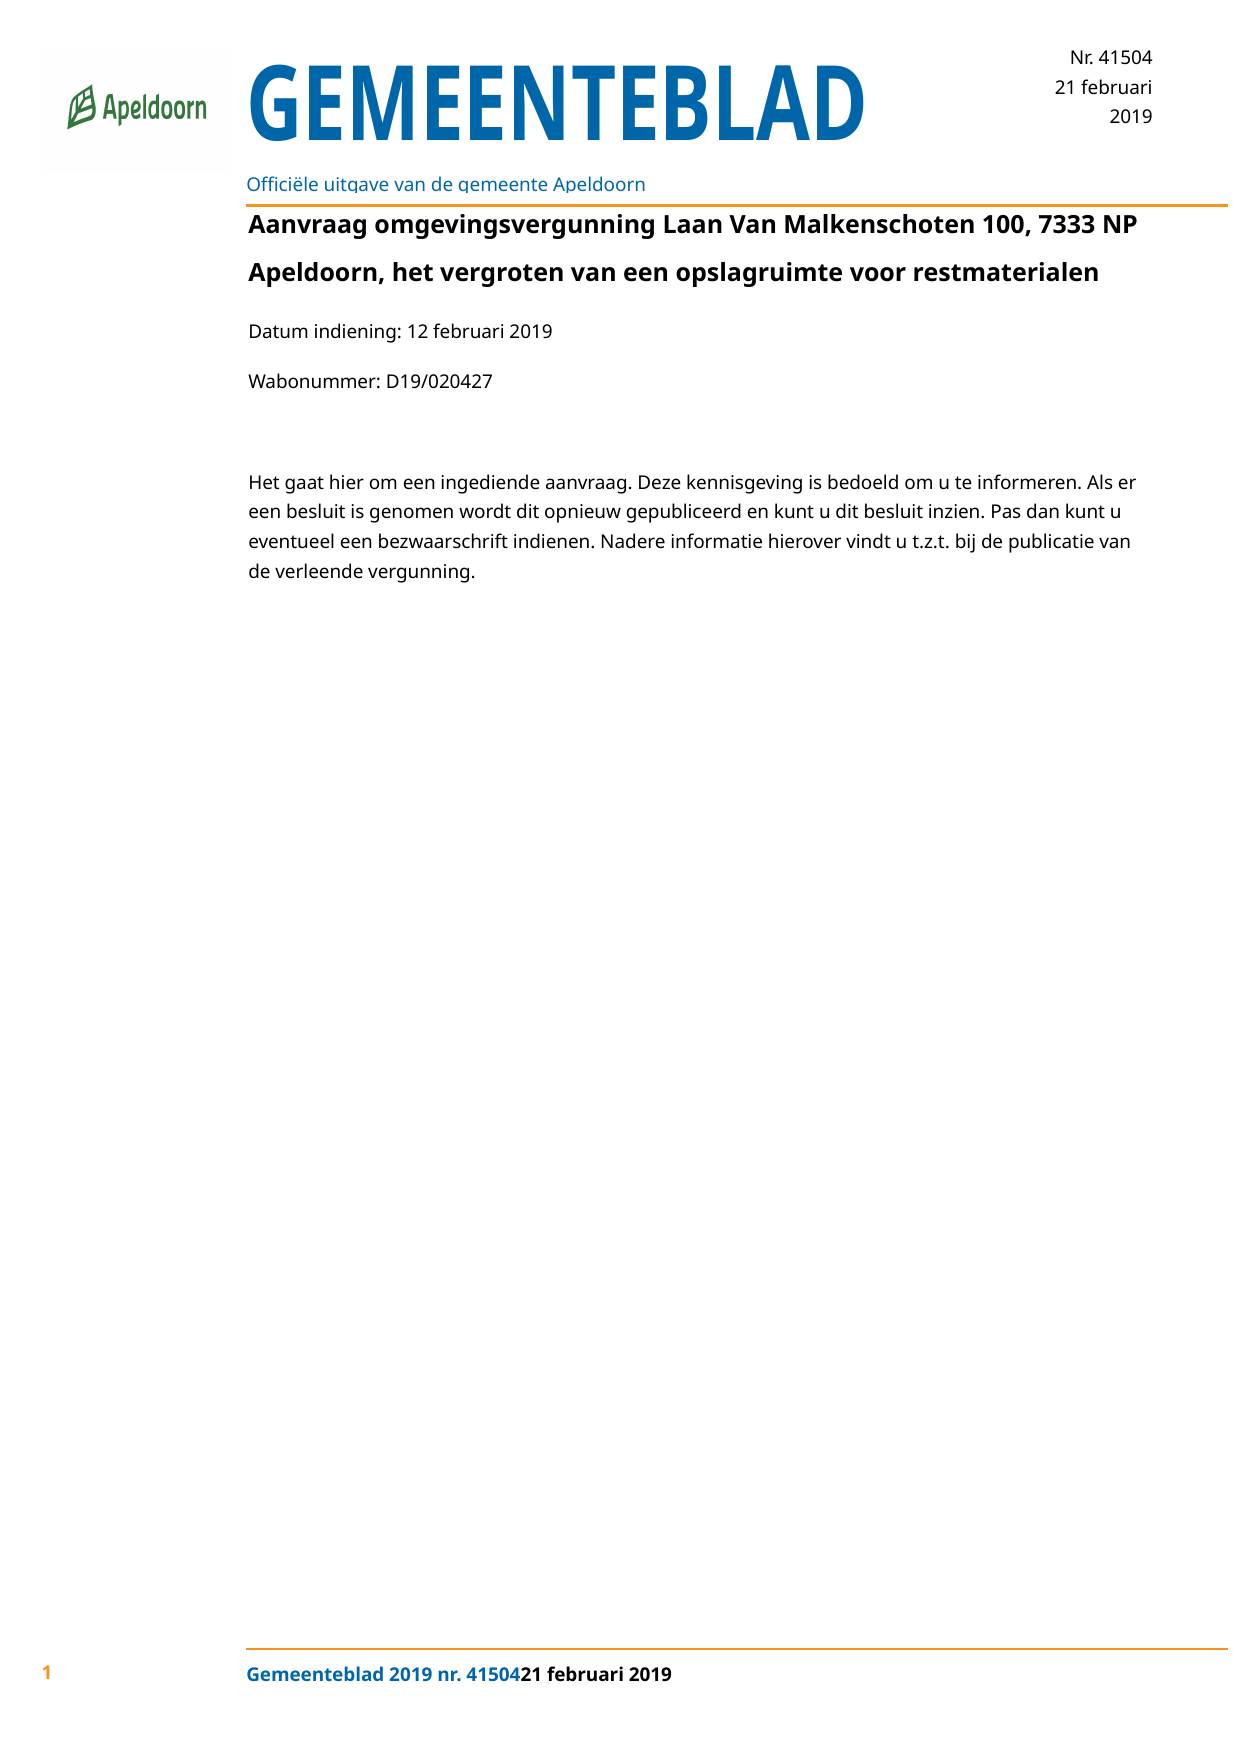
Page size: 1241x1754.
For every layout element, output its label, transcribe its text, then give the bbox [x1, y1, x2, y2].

text Datum indiening: 12 februari 2019 [248, 318, 1152, 344]
text Aanvraag omgevingsvergunning Laan Van Malkenschoten 100, 7333 NP Apeldoorn, het vergroten van een opslagruimte voor restmaterialen [248, 207, 1152, 288]
text Het gaat hier om een ingediende aanvraag. Deze kennisgeving is bedoeld om u te informeren. Als er een besluit is genomen wordt dit opnieuw gepubliceerd en kunt u dit besluit inzien. Pas dan kunt u eventueel een bezwaarschrift indienen. Nadere informatie hierover vindt u t.z.t. bij de publicatie van de verleende vergunning. [248, 469, 1152, 584]
picture [41, 47, 231, 172]
text Wabonummer: D19/020427 [248, 368, 1152, 394]
